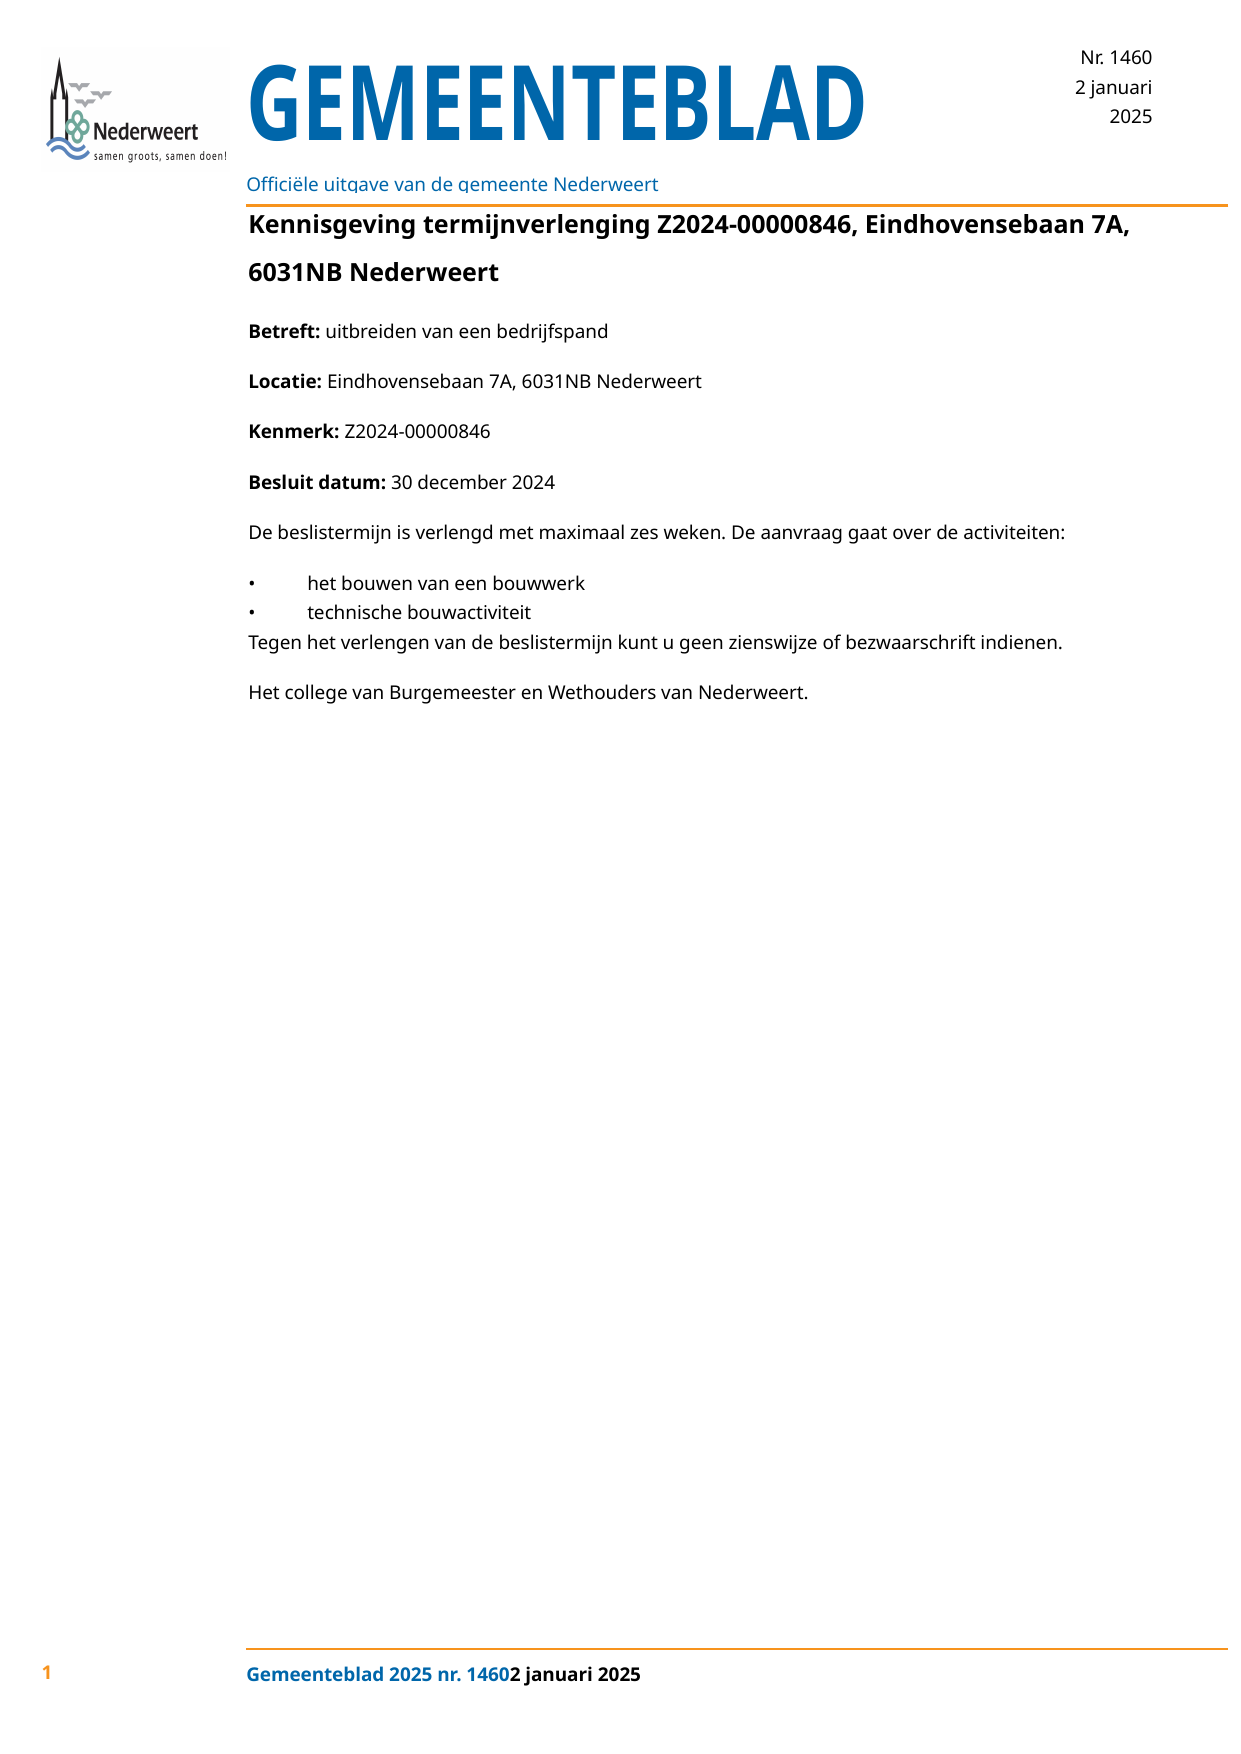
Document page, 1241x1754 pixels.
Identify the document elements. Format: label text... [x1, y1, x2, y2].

text Het college van Burgemeester en Wethouders van Nederweert. [248, 679, 1152, 705]
text Locatie: Eindhovensebaan 7A, 6031NB Nederweert [248, 368, 1152, 394]
list het bouwen van een bouwwerk [248, 570, 1152, 596]
text De beslistermijn is verlengd met maximaal zes weken. De aanvraag gaat over de activiteiten: [248, 519, 1152, 545]
text Betreft: uitbreiden van een bedrijfspand [248, 318, 1152, 344]
text Kenmerk: Z2024-00000846 [248, 419, 1152, 444]
text Tegen het verlengen van de beslistermijn kunt u geen zienswijze of bezwaarschrift indienen. [248, 629, 1152, 655]
text Kennisgeving termijnverlenging Z2024-00000846, Eindhovensebaan 7A, 6031NB Nederweert [248, 207, 1152, 288]
text Besluit datum: 30 december 2024 [248, 469, 1152, 495]
list technische bouwactiviteit [248, 599, 1152, 625]
picture [41, 47, 231, 172]
